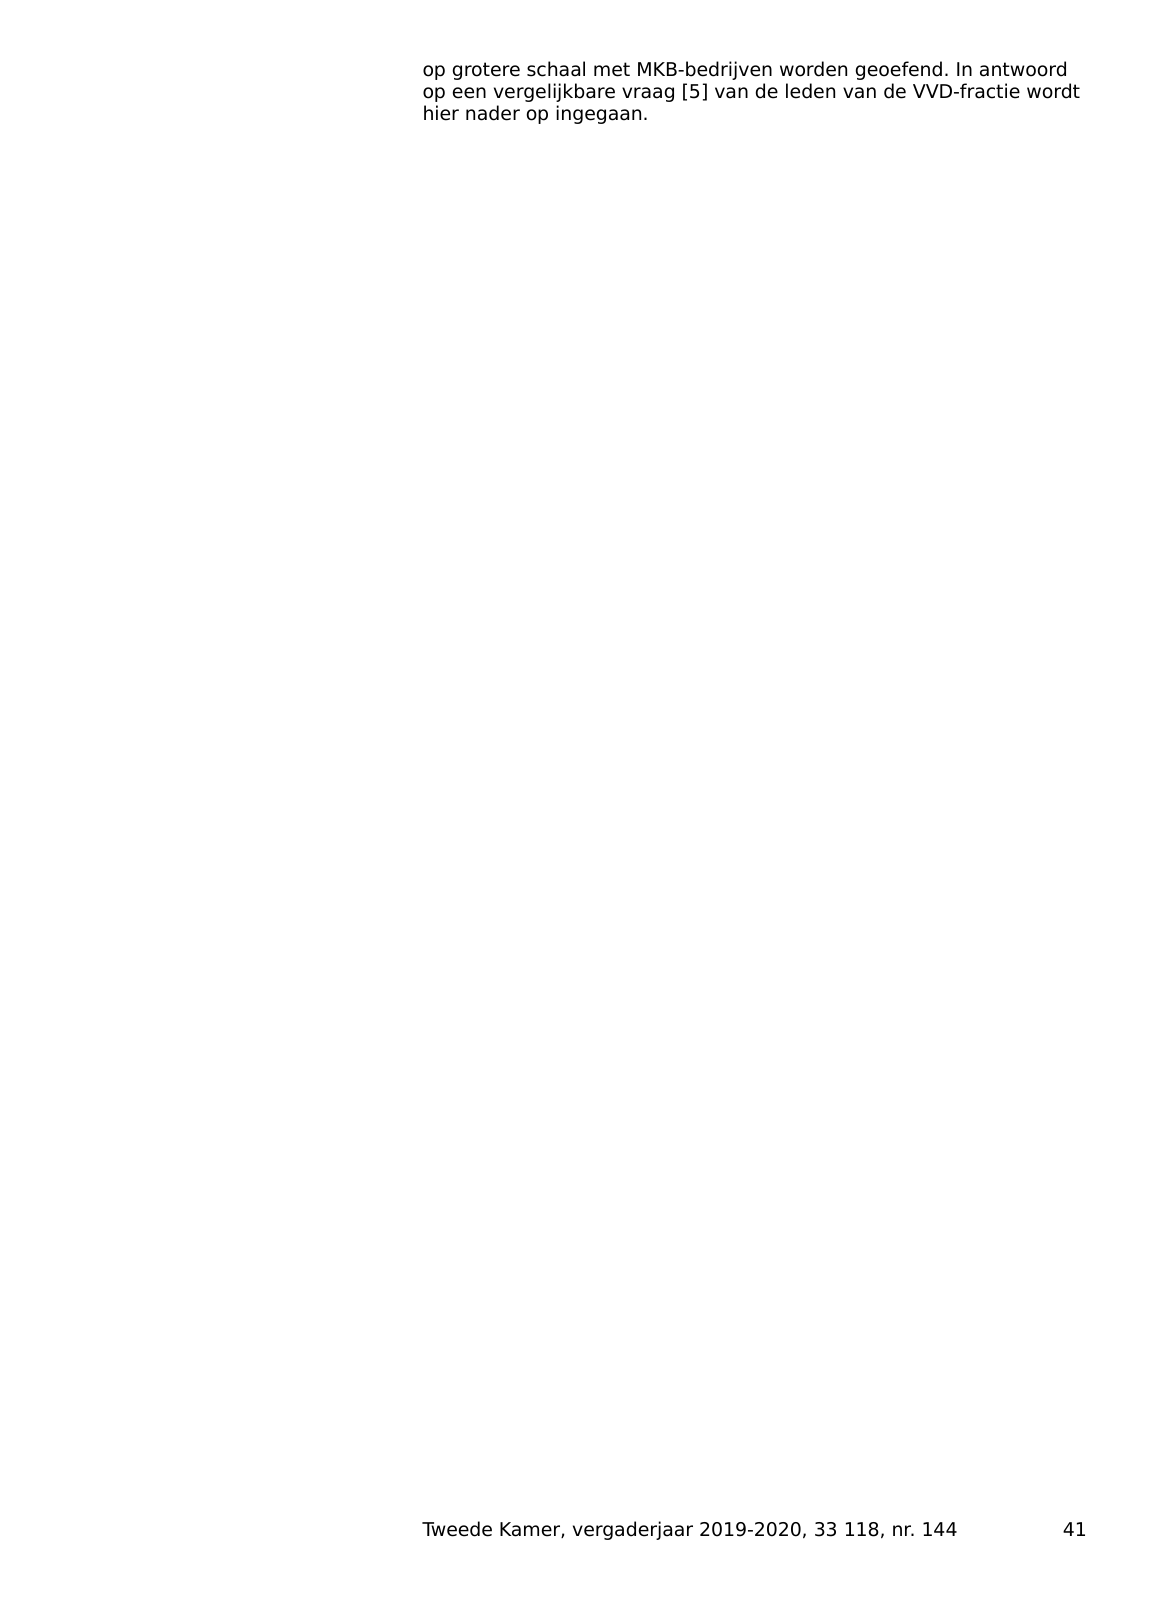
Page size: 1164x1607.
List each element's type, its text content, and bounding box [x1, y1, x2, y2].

text op grotere schaal met MKB-bedrijven worden geoefend. In antwoord op een vergelijkbare vraag [5] van de leden van de VVD-fractie wordt hier nader op ingegaan. [422, 59, 1087, 125]
